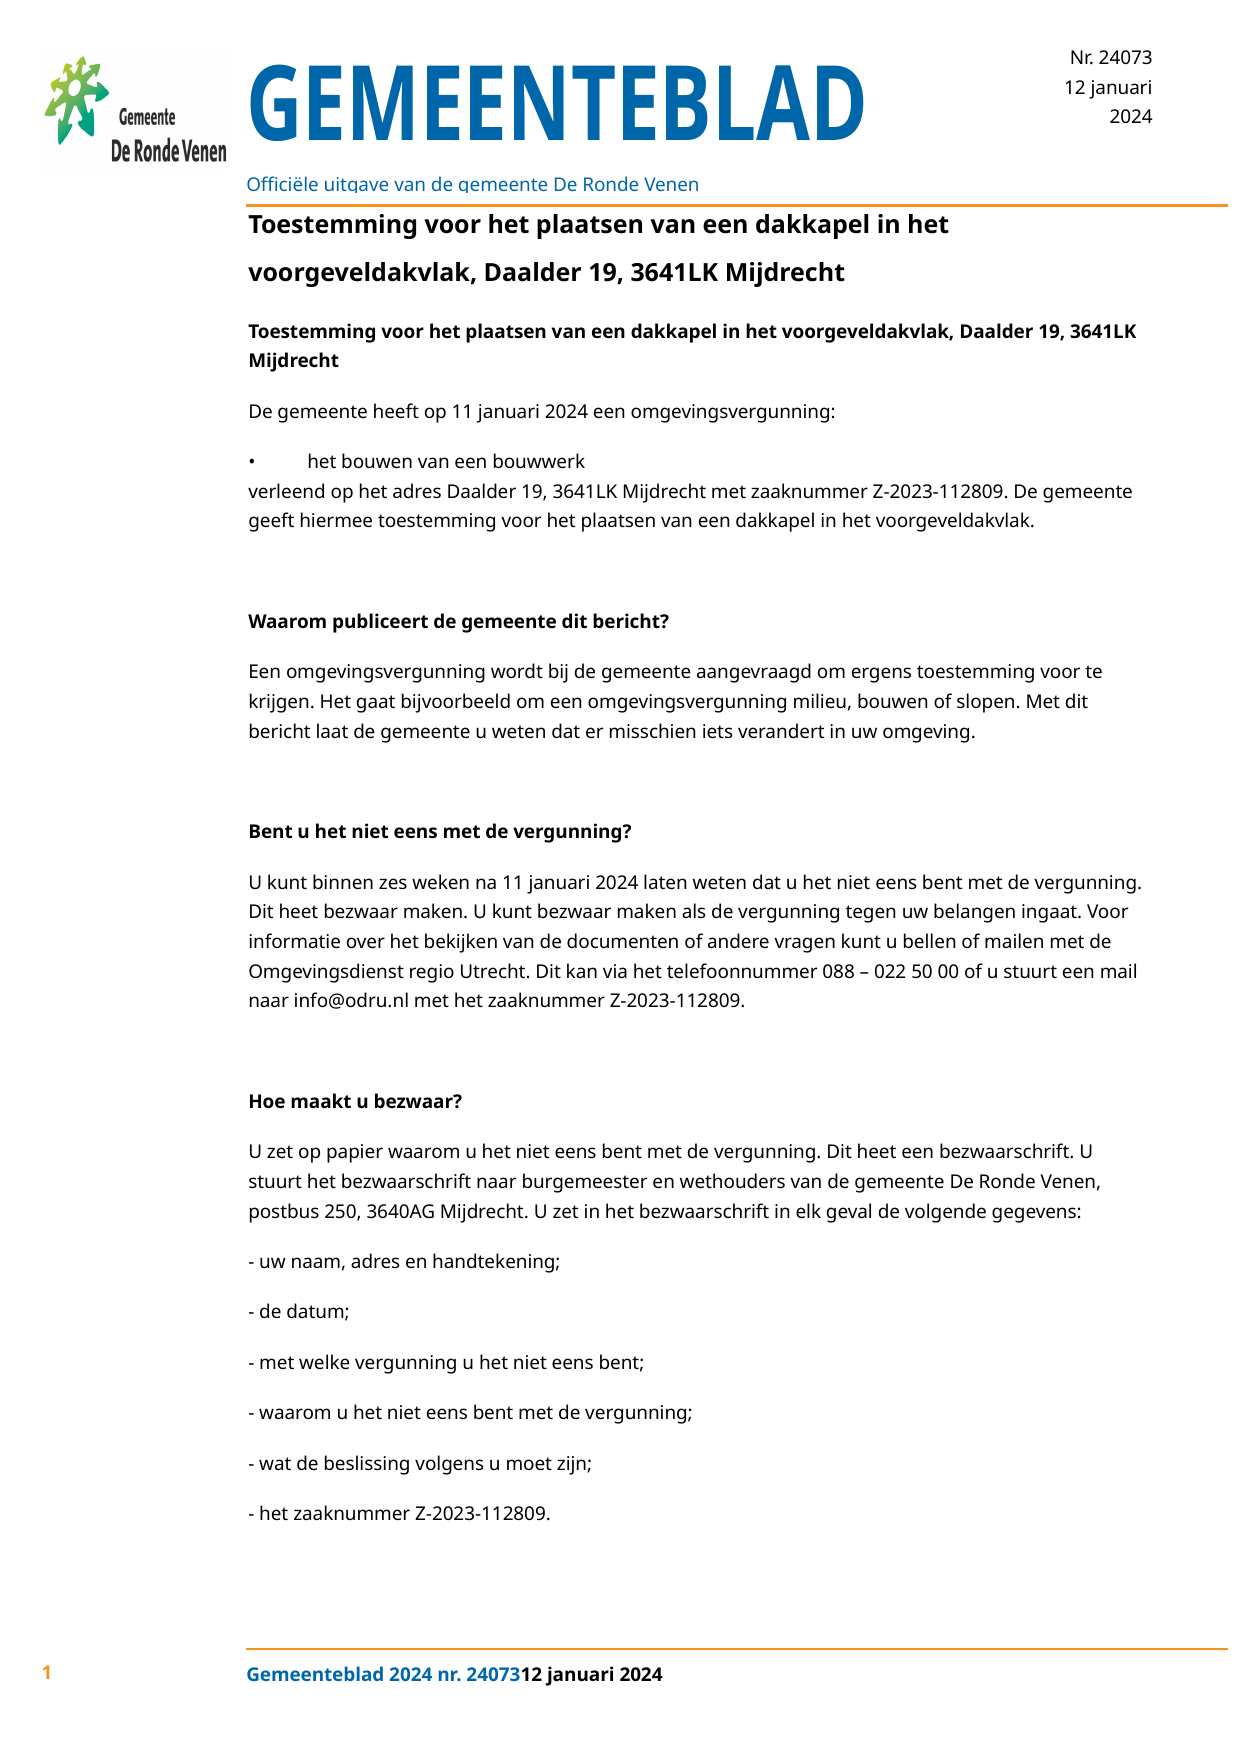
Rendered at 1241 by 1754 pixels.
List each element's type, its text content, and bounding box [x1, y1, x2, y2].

text Toestemming voor het plaatsen van een dakkapel in het voorgeveldakvlak, Daalder 19, 3641LK Mijdrecht [248, 207, 1152, 288]
text Waarom publiceert de gemeente dit bericht? [248, 608, 1152, 634]
text - uw naam, adres en handtekening; [248, 1248, 1152, 1274]
text Hoe maakt u bezwaar? [248, 1088, 1152, 1114]
text - wat de beslissing volgens u moet zijn; [248, 1450, 1152, 1476]
text verleend op het adres Daalder 19, 3641LK Mijdrecht met zaaknummer Z-2023-112809. De gemeente geeft hiermee toestemming voor het plaatsen van een dakkapel in het voorgeveldakvlak. [248, 478, 1152, 533]
list het bouwen van een bouwwerk [248, 448, 1152, 474]
text - het zaaknummer Z-2023-112809. [248, 1500, 1152, 1526]
text Bent u het niet eens met de vergunning? [248, 819, 1152, 844]
text - waarom u het niet eens bent met de vergunning; [248, 1399, 1152, 1425]
text De gemeente heeft op 11 januari 2024 een omgevingsvergunning: [248, 398, 1152, 424]
text - met welke vergunning u het niet eens bent; [248, 1349, 1152, 1375]
text U zet op papier waarom u het niet eens bent met de vergunning. Dit heet een bezwaarschrift. U stuurt het bezwaarschrift naar burgemeester en wethouders van de gemeente De Ronde Venen, postbus 250, 3640AG Mijdrecht. U zet in het bezwaarschrift in elk geval de volgende gegevens: [248, 1139, 1152, 1224]
text Een omgevingsvergunning wordt bij de gemeente aangevraagd om ergens toestemming voor te krijgen. Het gaat bijvoorbeeld om een omgevingsvergunning milieu, bouwen of slopen. Met dit bericht laat de gemeente u weten dat er misschien iets verandert in uw omgeving. [248, 659, 1152, 744]
text U kunt binnen zes weken na 11 januari 2024 laten weten dat u het niet eens bent met de vergunning. Dit heet bezwaar maken. U kunt bezwaar maken als de vergunning tegen uw belangen ingaat. Voor informatie over het bekijken van de documenten of andere vragen kunt u bellen of mailen met de Omgevingsdienst regio Utrecht. Dit kan via het telefoonnummer 088 – 022 50 00 of u stuurt een mail naar info@odru.nl met het zaaknummer Z-2023-112809. [248, 869, 1152, 1013]
picture [41, 47, 231, 172]
text Toestemming voor het plaatsen van een dakkapel in het voorgeveldakvlak, Daalder 19, 3641LK Mijdrecht [248, 318, 1152, 373]
text - de datum; [248, 1299, 1152, 1324]
